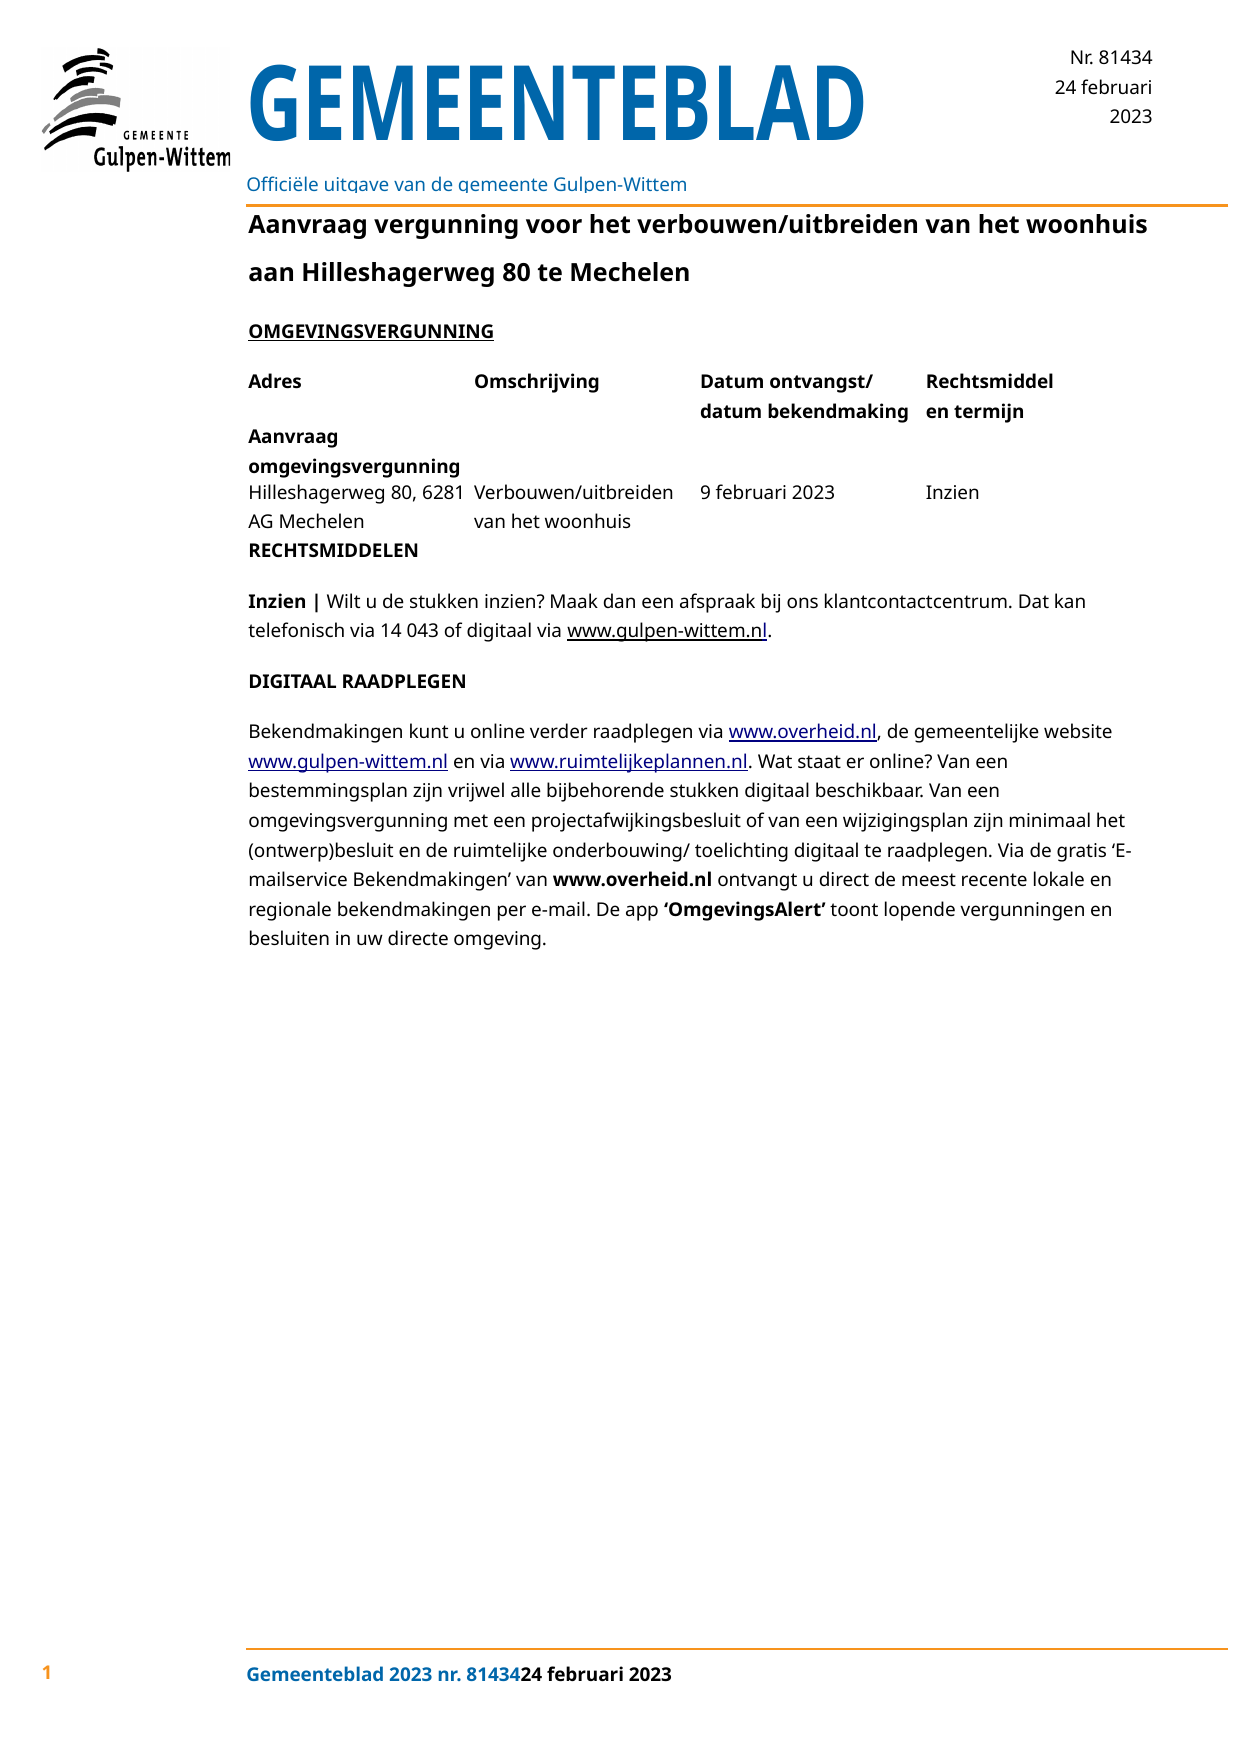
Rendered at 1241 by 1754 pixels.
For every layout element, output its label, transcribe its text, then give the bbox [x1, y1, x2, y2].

table_cell [474, 424, 700, 479]
table_header Rechtsmiddel en termijn [926, 369, 1152, 424]
table_header Omschrijving [474, 369, 700, 424]
picture [41, 47, 231, 172]
table_cell Hilleshagerweg 80, 6281 AG Mechelen [248, 479, 474, 534]
text Aanvraag vergunning voor het verbouwen/uitbreiden van het woonhuis aan Hilleshagerweg 80 te Mechelen [248, 207, 1152, 288]
table_cell Verbouwen/uitbreiden van het woonhuis [474, 479, 700, 534]
text DIGITAAL RAADPLEGEN [248, 668, 1152, 694]
text OMGEVINGSVERGUNNING [248, 318, 1152, 344]
table_header Adres [248, 369, 474, 424]
text Bekendmakingen kunt u online verder raadplegen via www.overheid.nl, de gemeentelijke website www.gulpen-wittem.nl en via www.ruimtelijkeplannen.nl. Wat staat er online? Van een bestemmingsplan zijn vrijwel alle bijbehorende stukken digitaal beschikbaar. Van een omgevingsvergunning met een projectafwijkingsbesluit of van een wijzigingsplan zijn minimaal het (ontwerp)besluit en de ruimtelijke onderbouwing/ toelichting digitaal te raadplegen. Via de gratis ‘E-mailservice Bekendmakingen’ van www.overheid.nl ontvangt u direct de meest recente lokale en regionale bekendmakingen per e-mail. De app ‘OmgevingsAlert’ toont lopende vergunningen en besluiten in uw directe omgeving. [248, 718, 1152, 951]
table_cell 9 februari 2023 [700, 479, 926, 534]
table_cell Inzien [926, 479, 1152, 534]
table_cell [700, 424, 926, 479]
table_header Datum ontvangst/ datum bekendmaking [700, 369, 926, 424]
table_cell Aanvraag omgevingsvergunning [248, 424, 474, 479]
table_cell [926, 424, 1152, 479]
text Inzien | Wilt u de stukken inzien? Maak dan een afspraak bij ons klantcontactcentrum. Dat kan telefonisch via 14 043 of digitaal via www.gulpen-wittem.nl. [248, 588, 1152, 643]
text RECHTSMIDDELEN [248, 538, 1152, 563]
